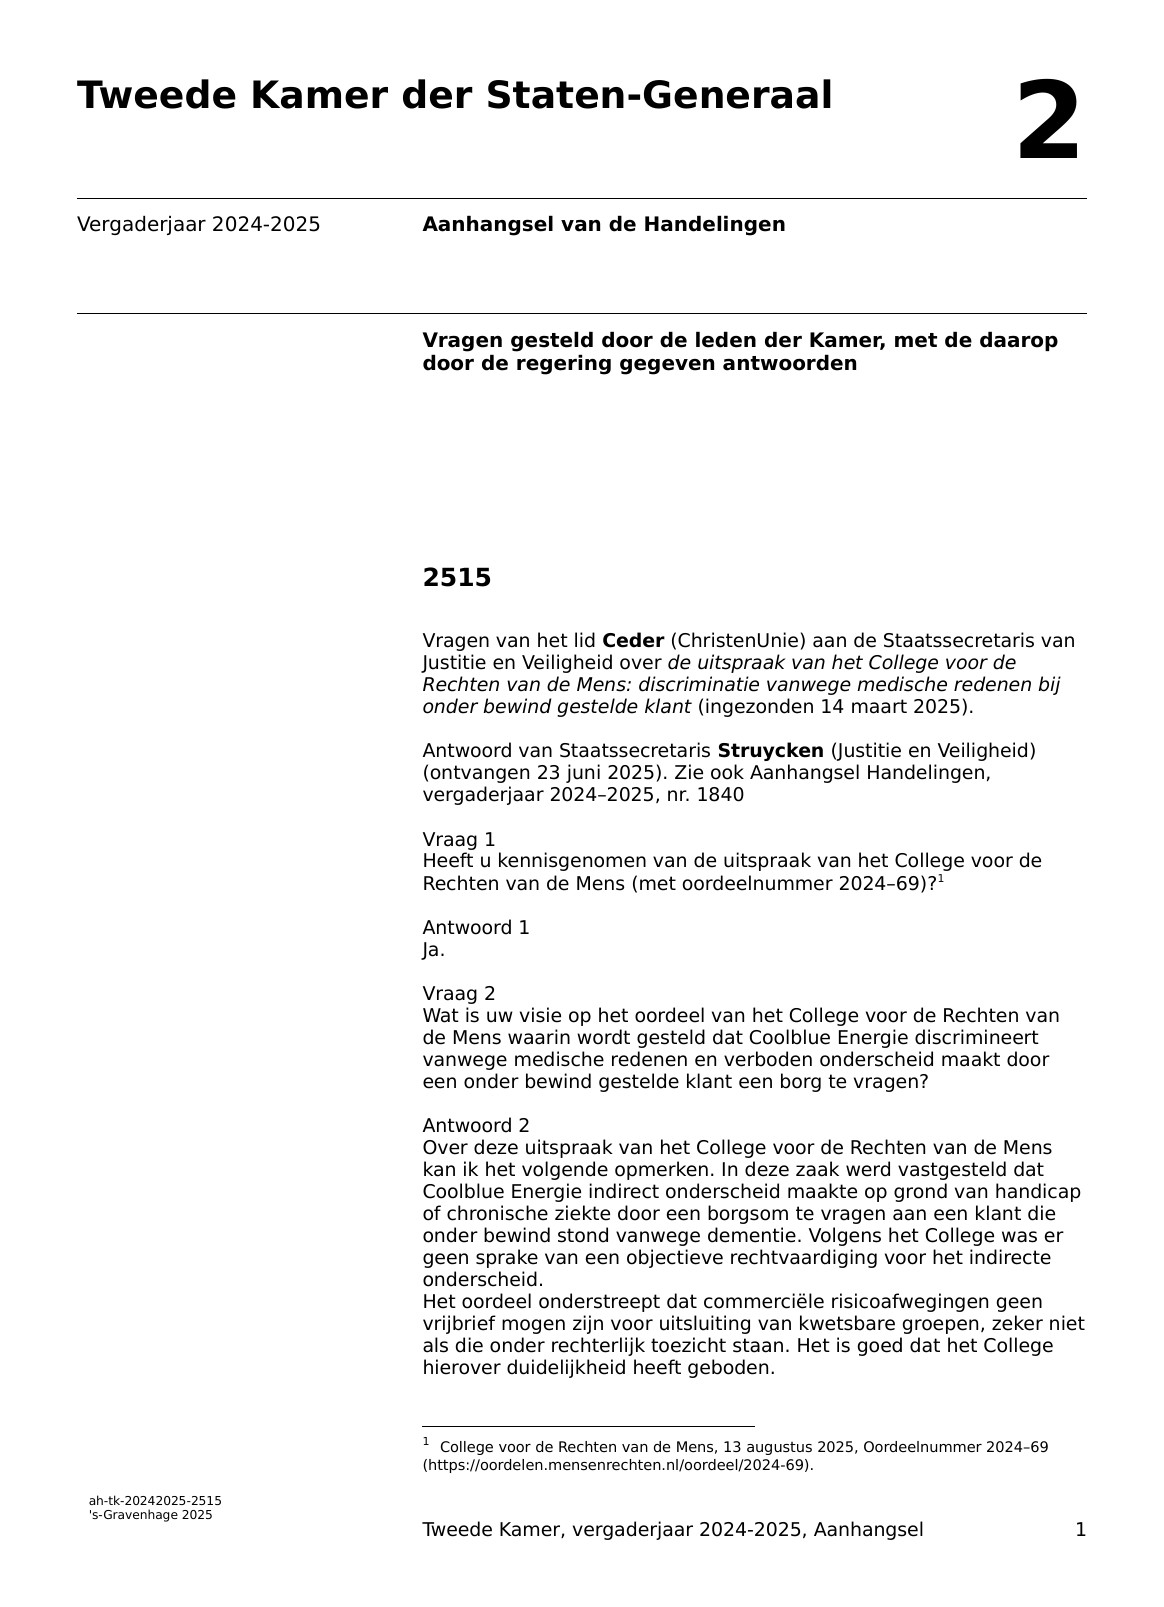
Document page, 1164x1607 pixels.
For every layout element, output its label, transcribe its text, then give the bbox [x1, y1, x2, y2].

table_header Tweede Kamer der Staten-Generaal [77, 59, 886, 198]
text Antwoord 1 [422, 917, 1087, 938]
table_cell Vragen gesteld door de leden der Kamer, met de daarop door de regering gegeven antwoorden [422, 314, 1087, 375]
text Wat is uw visie op het oordeel van het College voor de Rechten van de Mens waarin wordt gesteld dat Coolblue Energie discrimineert vanwege medische redenen en verboden onderscheid maakt door een onder bewind gestelde klant een borg te vragen? [422, 1005, 1087, 1093]
text Vragen van het lid Ceder (ChristenUnie) aan de Staatssecretaris van Justitie en Veiligheid over de uitspraak van het College voor de Rechten van de Mens: discriminatie vanwege medische redenen bij onder bewind gestelde klant (ingezonden 14 maart 2025). [422, 630, 1087, 718]
table_header 2 [886, 59, 1087, 198]
table_cell Vergaderjaar 2024-2025 [77, 199, 422, 313]
text Antwoord 2 [422, 1115, 1087, 1137]
text ah-tk-20242025-2515 [88, 1494, 323, 1508]
text Heeft u kennisgenomen van de uitspraak van het College voor de Rechten van de Mens (met oordeelnummer 2024–69)? [422, 850, 1087, 894]
text Vraag 2 [422, 983, 1087, 1005]
text Antwoord van Staatssecretaris Struycken (Justitie en Veiligheid) (ontvangen 23 juni 2025). Zie ook Aanhangsel Handelingen, vergaderjaar 2024–2025, nr. 1840 [422, 740, 1087, 806]
table_cell [77, 314, 422, 375]
text 2515 [422, 563, 1087, 592]
text Het oordeel onderstreept dat commerciële risicoafwegingen geen vrijbrief mogen zijn voor uitsluiting van kwetsbare groepen, zeker niet als die onder rechterlijk toezicht staan. Het is goed dat het College hierover duidelijkheid heeft geboden. [422, 1291, 1087, 1378]
table_cell Aanhangsel van de Handelingen [422, 199, 1087, 313]
text (https://oordelen.mensenrechten.nl/oordeel/2024-69). [422, 1457, 1087, 1474]
text College voor de Rechten van de Mens, 13 augustus 2025, Oordeelnummer 2024–69 [422, 1435, 1087, 1457]
text 's-Gravenhage 2025 [88, 1508, 323, 1522]
text Ja. [422, 938, 1087, 961]
text Over deze uitspraak van het College voor de Rechten van de Mens kan ik het volgende opmerken. In deze zaak werd vastgesteld dat Coolblue Energie indirect onderscheid maakte op grond van handicap of chronische ziekte door een borgsom te vragen aan een klant die onder bewind stond vanwege dementie. Volgens het College was er geen sprake van een objectieve rechtvaardiging voor het indirecte onderscheid. [422, 1137, 1087, 1291]
text Vraag 1 [422, 828, 1087, 850]
